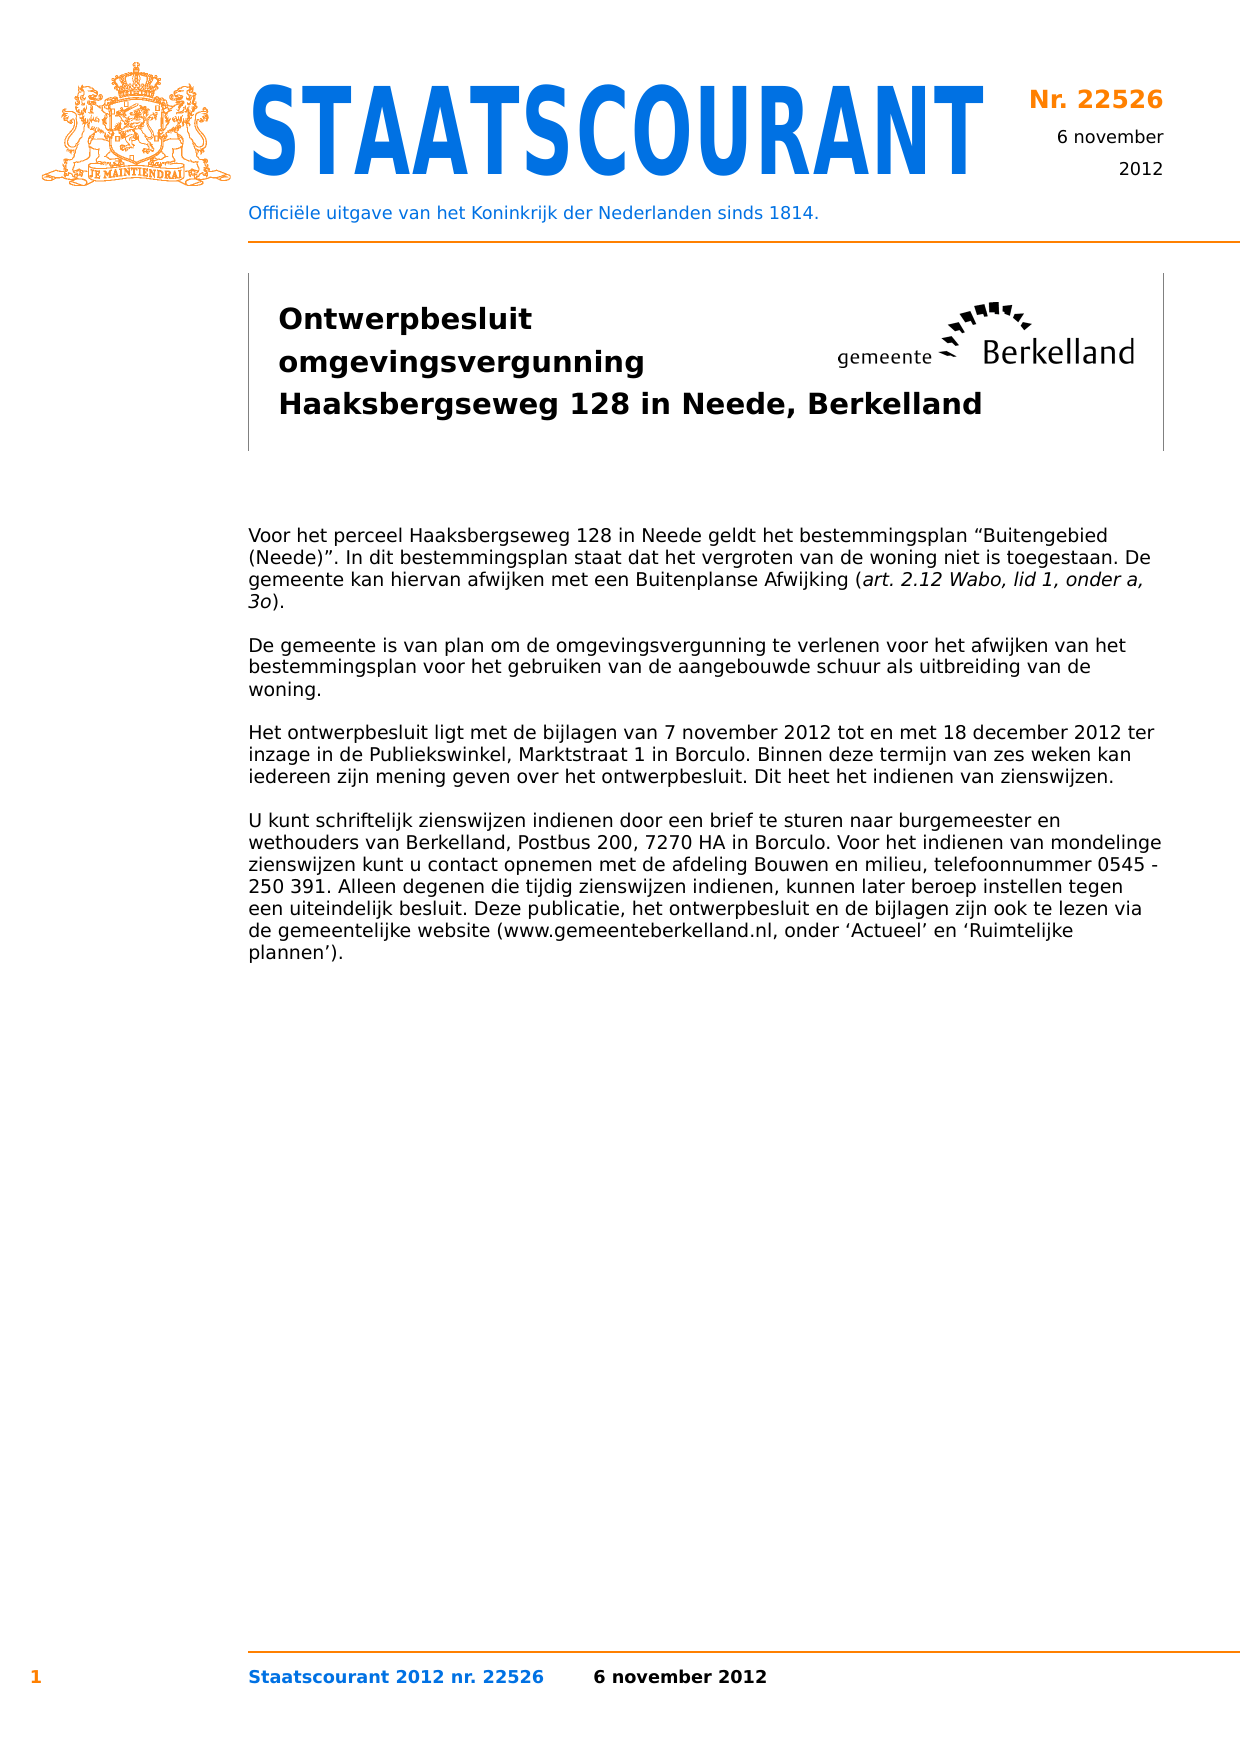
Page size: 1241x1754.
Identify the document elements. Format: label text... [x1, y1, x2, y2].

table_cell 6 november [998, 121, 1240, 153]
text De gemeente is van plan om de omgevingsvergunning te verlenen voor het afwijken van het bestemmingsplan voor het gebruiken van de aangebouwde schuur als uitbreiding van de woning. [248, 634, 1163, 700]
text Het ontwerpbesluit ligt met de bijlagen van 7 november 2012 tot en met 18 december 2012 ter inzage in de Publiekswinkel, Marktstraat 1 in Borculo. Binnen deze termijn van zes weken kan iedereen zijn mening geven over het ontwerpbesluit. Dit heet het indienen van zienswijzen. [248, 722, 1163, 788]
text U kunt schriftelijk zienswijzen indienen door een brief te sturen naar burgemeester en wethouders van Berkelland, Postbus 200, 7270 HA in Borculo. Voor het indienen van mondelinge zienswijzen kunt u contact opnemen met de afdeling Bouwen en milieu, telefoonnummer 0545 - 250 391. Alleen degenen die tijdig zienswijzen indienen, kunnen later beroep instellen tegen een uiteindelijk besluit. Deze publicatie, het ontwerpbesluit en de bijlagen zijn ook te lezen via de gemeentelijke website (www.gemeenteberkelland.nl, onder ‘Actueel’ en ‘Ruimtelijke plannen’). [248, 810, 1163, 964]
picture [41, 62, 231, 186]
table_cell 2012 [998, 153, 1240, 203]
picture [838, 302, 1134, 368]
text Voor het perceel Haaksbergseweg 128 in Neede geldt het bestemmingsplan “Buitengebied (Neede)”. In dit bestemmingsplan staat dat het vergroten van de woning niet is toegestaan. De gemeente kan hiervan afwijken met een Buitenplanse Afwijking (art. 2.12 Wabo, lid 1, onder a, 3o). [248, 525, 1163, 613]
subtitle Ontwerpbesluit omgevingsvergunning Haaksbergseweg 128 in Neede, Berkelland [249, 273, 1163, 451]
table_header Nr. 22526 [998, 62, 1240, 121]
table_cell Officiële uitgave van het Koninkrijk der Nederlanden sinds 1814. [248, 203, 1240, 241]
table_header [25, 62, 248, 241]
table_header STAATSCOURANT [248, 62, 998, 203]
